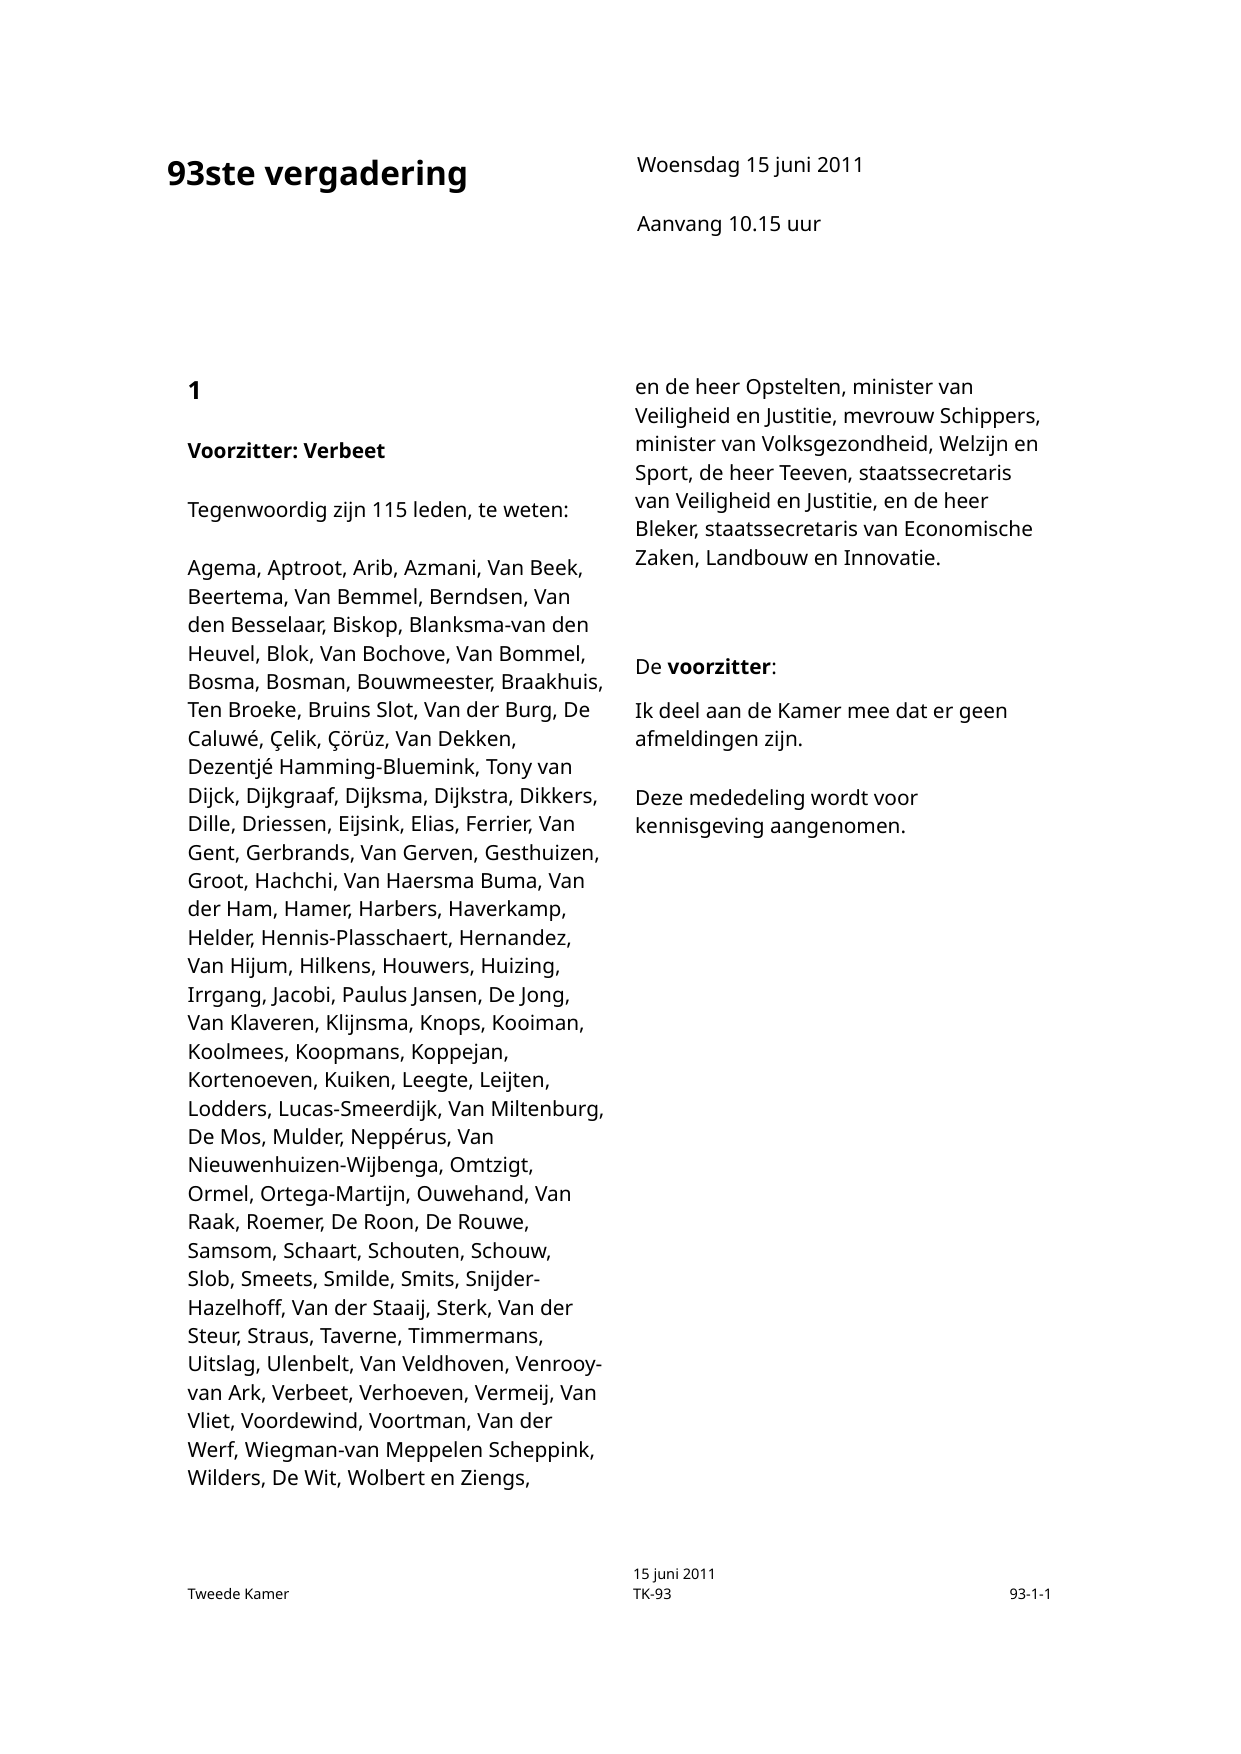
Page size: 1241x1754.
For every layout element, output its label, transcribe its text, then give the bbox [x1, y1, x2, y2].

text en de heer Opstelten, minister van Veiligheid en Justitie, mevrouw Schippers, minister van Volksgezondheid, Welzijn en Sport, de heer Teeven, staatssecretaris van Veiligheid en Justitie, en de heer Bleker, staatssecretaris van Economische Zaken, Landbouw en Innovatie. [635, 150, 1053, 571]
text 93ste vergadering [167, 150, 615, 195]
text Deze mededeling wordt voor kennisgeving aangenomen. [635, 783, 1053, 839]
text Ik deel aan de Kamer mee dat er geen afmeldingen zijn. [635, 696, 1053, 753]
text  [635, 601, 1053, 630]
text Aanvang 10.15 uur [637, 209, 1047, 237]
text Tegenwoordig zijn 115 leden, te weten: [187, 495, 605, 523]
text Voorzitter: Verbeet [187, 436, 605, 465]
text De voorzitter: [635, 652, 1053, 681]
text 1 [187, 282, 605, 406]
text Woensdag 15 juni 2011 [637, 150, 1047, 178]
text Agema, Aptroot, Arib, Azmani, Van Beek, Beertema, Van Bemmel, Berndsen, Van den Besselaar, Biskop, Blanksma-van den Heuvel, Blok, Van Bochove, Van Bommel, Bosma, Bosman, Bouwmeester, Braakhuis, Ten Broeke, Bruins Slot, Van der Burg, De Caluwé, Çelik, Çörüz, Van Dekken, Dezentjé Hamming-Bluemink, Tony van Dijck, Dijkgraaf, Dijksma, Dijkstra, Dikkers, Dille, Driessen, Eijsink, Elias, Ferrier, Van Gent, Gerbrands, Van Gerven, Gesthuizen, Groot, Hachchi, Van Haersma Buma, Van der Ham, Hamer, Harbers, Haverkamp, Helder, Hennis-Plasschaert, Hernandez, Van Hijum, Hilkens, Houwers, Huizing, Irrgang, Jacobi, Paulus Jansen, De Jong, Van Klaveren, Klijnsma, Knops, Kooiman, Koolmees, Koopmans, Koppejan, Kortenoeven, Kuiken, Leegte, Leijten, Lodders, Lucas-Smeerdijk, Van Miltenburg, De Mos, Mulder, Neppérus, Van Nieuwenhuizen-Wijbenga, Omtzigt, Ormel, Ortega-Martijn, Ouwehand, Van Raak, Roemer, De Roon, De Rouwe, Samsom, Schaart, Schouten, Schouw, Slob, Smeets, Smilde, Smits, Snijder-Hazelhoff, Van der Staaij, Sterk, Van der Steur, Straus, Taverne, Timmermans, Uitslag, Ulenbelt, Van Veldhoven, Venrooy-van Ark, Verbeet, Verhoeven, Vermeij, Van Vliet, Voordewind, Voortman, Van der Werf, Wiegman-van Meppelen Scheppink, Wilders, De Wit, Wolbert en Ziengs, [187, 553, 605, 1492]
